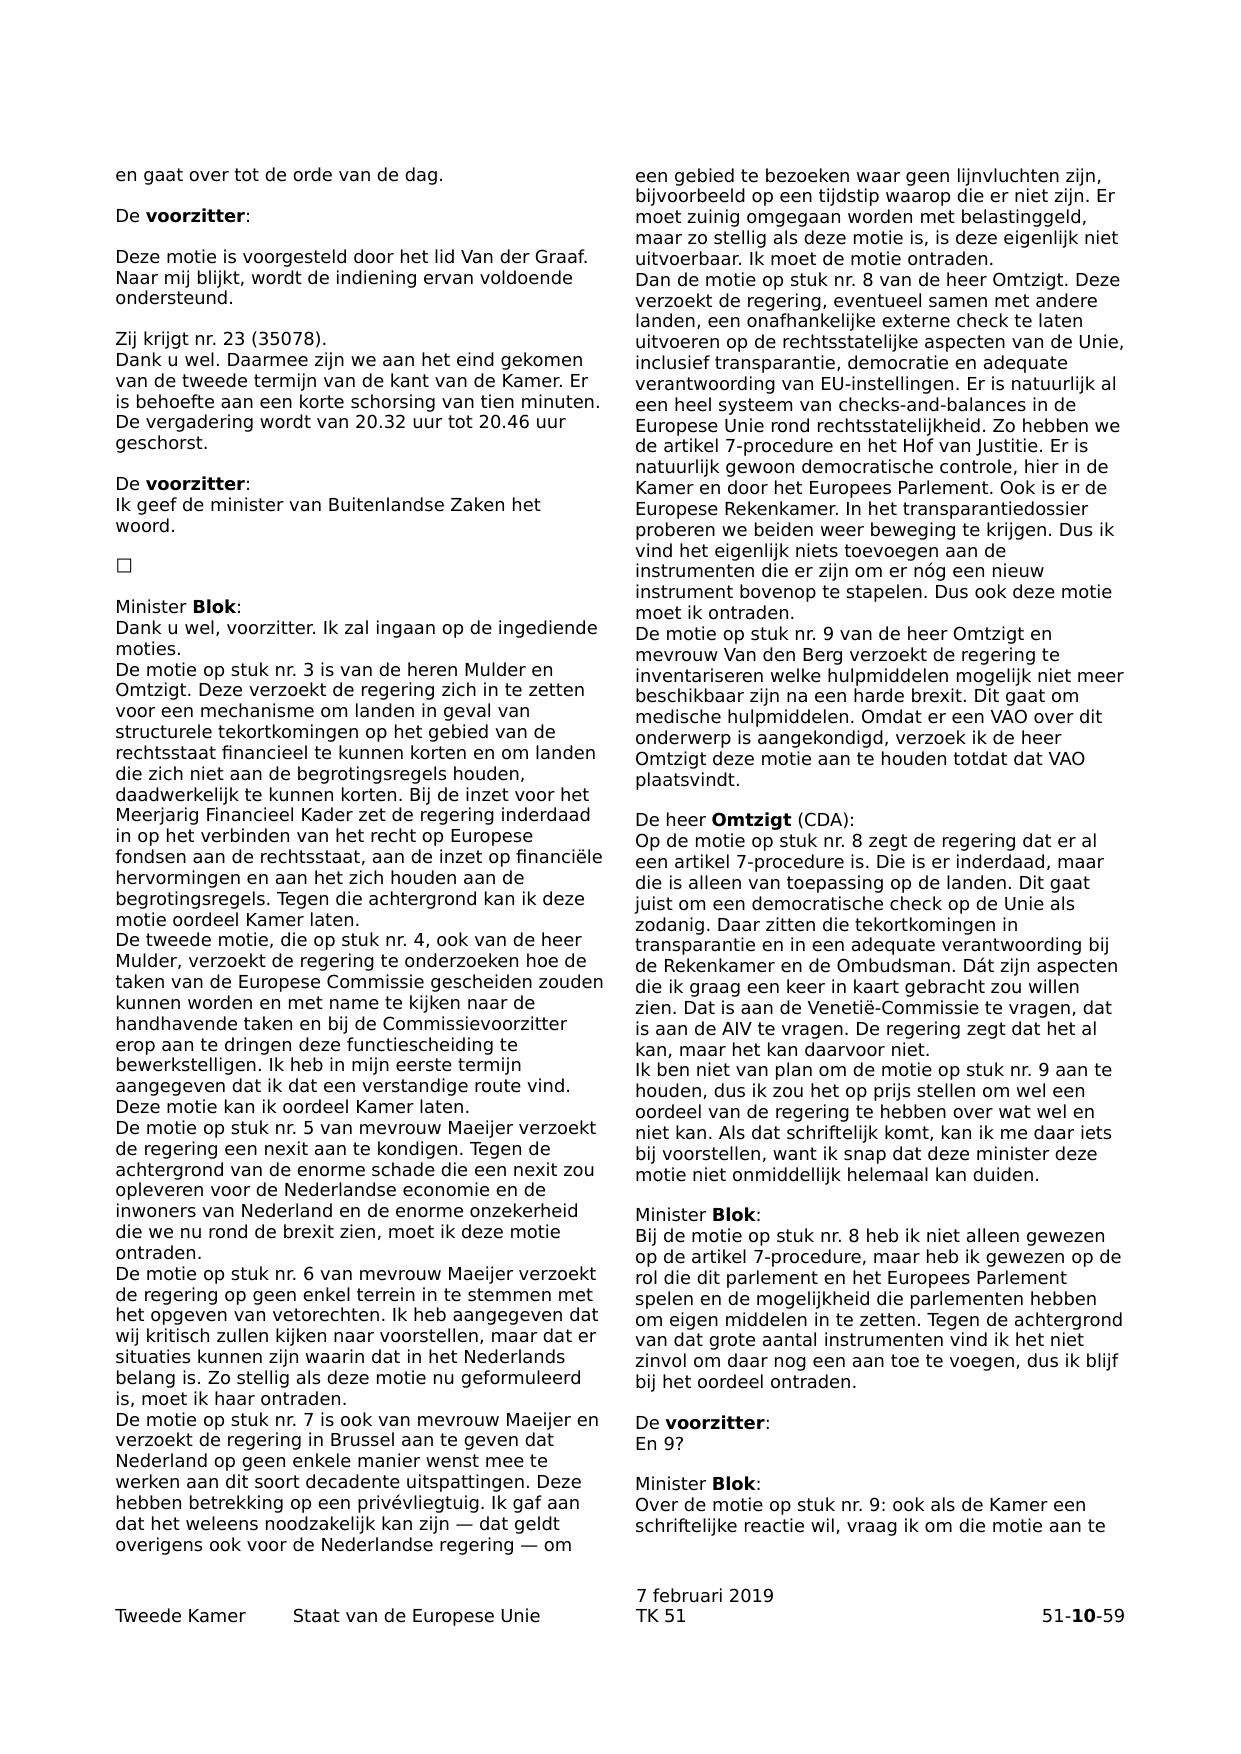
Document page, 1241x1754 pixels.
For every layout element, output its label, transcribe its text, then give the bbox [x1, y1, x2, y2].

text Ik ben niet van plan om de motie op stuk nr. 9 aan te houden, dus ik zou het op prijs stellen om wel een oordeel van de regering te hebben over wat wel en niet kan. Als dat schriftelijk komt, kan ik me daar iets bij voorstellen, want ik snap dat deze minister deze motie niet onmiddellijk helemaal kan duiden. [635, 1060, 1125, 1185]
text De voorzitter: [115, 206, 605, 227]
text en gaat over tot de orde van de dag. [115, 165, 605, 186]
text Ik geef de minister van Buitenlandse Zaken het woord. [115, 494, 605, 536]
text Minister Blok: [635, 1205, 1125, 1226]
text De vergadering wordt van 20.32 uur tot 20.46 uur geschorst. [115, 412, 605, 454]
text Minister Blok: [635, 1474, 1125, 1495]
text De heer Omtzigt (CDA): [635, 810, 1125, 831]
text De motie op stuk nr. 7 is ook van mevrouw Maeijer en verzoekt de regering in Brussel aan te geven dat Nederland op geen enkele manier wenst mee te werken aan dit soort decadente uitspattingen. Deze hebben betrekking op een privévliegtuig. Ik gaf aan dat het weleens noodzakelijk kan zijn — dat geldt overigens ook voor de Nederlandse regering — om [115, 1409, 605, 1555]
text Minister Blok: [115, 597, 605, 618]
text De motie op stuk nr. 3 is van de heren Mulder en Omtzigt. Deze verzoekt de regering zich in te zetten voor een mechanisme om landen in geval van structurele tekortkomingen op het gebied van de rechtsstaat financieel te kunnen korten en om landen die zich niet aan de begrotingsregels houden, daadwerkelijk te kunnen korten. Bij de inzet voor het Meerjarig Financieel Kader zet de regering inderdaad in op het verbinden van het recht op Europese fondsen aan de rechtsstaat, aan de inzet op financiële hervormingen en aan het zich houden aan de begrotingsregels. Tegen die achtergrond kan ik deze motie oordeel Kamer laten. [115, 659, 605, 930]
text Bij de motie op stuk nr. 8 heb ik niet alleen gewezen op de artikel 7-procedure, maar heb ik gewezen op de rol die dit parlement en het Europees Parlement spelen en de mogelijkheid die parlementen hebben om eigen middelen in te zetten. Tegen de achtergrond van dat grote aantal instrumenten vind ik het niet zinvol om daar nog een aan toe te voegen, dus ik blijf bij het oordeel ontraden. [635, 1226, 1125, 1393]
text De voorzitter: [635, 1413, 1125, 1433]
text De voorzitter: [115, 474, 605, 494]
text De motie op stuk nr. 6 van mevrouw Maeijer verzoekt de regering op geen enkel terrein in te stemmen met het opgeven van vetorechten. Ik heb aangegeven dat wij kritisch zullen kijken naar voorstellen, maar dat er situaties kunnen zijn waarin dat in het Nederlands belang is. Zo stellig als deze motie nu geformuleerd is, moet ik haar ontraden. [115, 1263, 605, 1409]
text Zij krijgt nr. 23 (35078). [115, 329, 605, 350]
text En 9? [635, 1433, 1125, 1454]
text ⬜ [115, 556, 605, 577]
text De motie op stuk nr. 9 van de heer Omtzigt en mevrouw Van den Berg verzoekt de regering te inventariseren welke hulpmiddelen mogelijk niet meer beschikbaar zijn na een harde brexit. Dit gaat om medische hulpmiddelen. Omdat er een VAO over dit onderwerp is aangekondigd, verzoek ik de heer Omtzigt deze motie aan te houden totdat dat VAO plaatsvindt. [635, 624, 1125, 790]
text De motie op stuk nr. 5 van mevrouw Maeijer verzoekt de regering een nexit aan te kondigen. Tegen de achtergrond van de enorme schade die een nexit zou opleveren voor de Nederlandse economie en de inwoners van Nederland en de enorme onzekerheid die we nu rond de brexit zien, moet ik deze motie ontraden. [115, 1118, 605, 1263]
text Over de motie op stuk nr. 9: ook als de Kamer een schriftelijke reactie wil, vraag ik om die motie aan te [635, 1495, 1125, 1537]
text een gebied te bezoeken waar geen lijnvluchten zijn, bijvoorbeeld op een tijdstip waarop die er niet zijn. Er moet zuinig omgegaan worden met belastinggeld, maar zo stellig als deze motie is, is deze eigenlijk niet uitvoerbaar. Ik moet de motie ontraden. [635, 165, 1125, 269]
text Op de motie op stuk nr. 8 zegt de regering dat er al een artikel 7-procedure is. Die is er inderdaad, maar die is alleen van toepassing op de landen. Dit gaat juist om een democratische check op de Unie als zodanig. Daar zitten die tekortkomingen in transparantie en in een adequate verantwoording bij de Rekenkamer en de Ombudsman. Dát zijn aspecten die ik graag een keer in kaart gebracht zou willen zien. Dat is aan de Venetië-Commissie te vragen, dat is aan de AIV te vragen. De regering zegt dat het al kan, maar het kan daarvoor niet. [635, 831, 1125, 1060]
text Deze motie is voorgesteld door het lid Van der Graaf. Naar mij blijkt, wordt de indiening ervan voldoende ondersteund. [115, 247, 605, 309]
text Dan de motie op stuk nr. 8 van de heer Omtzigt. Deze verzoekt de regering, eventueel samen met andere landen, een onafhankelijke externe check te laten uitvoeren op de rechtsstatelijke aspecten van de Unie, inclusief transparantie, democratie en adequate verantwoording van EU-instellingen. Er is natuurlijk al een heel systeem van checks-and-balances in de Europese Unie rond rechtsstatelijkheid. Zo hebben we de artikel 7-procedure en het Hof van Justitie. Er is natuurlijk gewoon democratische controle, hier in de Kamer en door het Europees Parlement. Ook is er de Europese Rekenkamer. In het transparantiedossier proberen we beiden weer beweging te krijgen. Dus ik vind het eigenlijk niets toevoegen aan de instrumenten die er zijn om er nóg een nieuw instrument bovenop te stapelen. Dus ook deze motie moet ik ontraden. [635, 269, 1125, 624]
text De tweede motie, die op stuk nr. 4, ook van de heer Mulder, verzoekt de regering te onderzoeken hoe de taken van de Europese Commissie gescheiden zouden kunnen worden en met name te kijken naar de handhavende taken en bij de Commissievoorzitter erop aan te dringen deze functiescheiding te bewerkstelligen. Ik heb in mijn eerste termijn aangegeven dat ik dat een verstandige route vind. Deze motie kan ik oordeel Kamer laten. [115, 930, 605, 1118]
text Dank u wel, voorzitter. Ik zal ingaan op de ingediende moties. [115, 618, 605, 659]
text Dank u wel. Daarmee zijn we aan het eind gekomen van de tweede termijn van de kant van de Kamer. Er is behoefte aan een korte schorsing van tien minuten. [115, 350, 605, 412]
